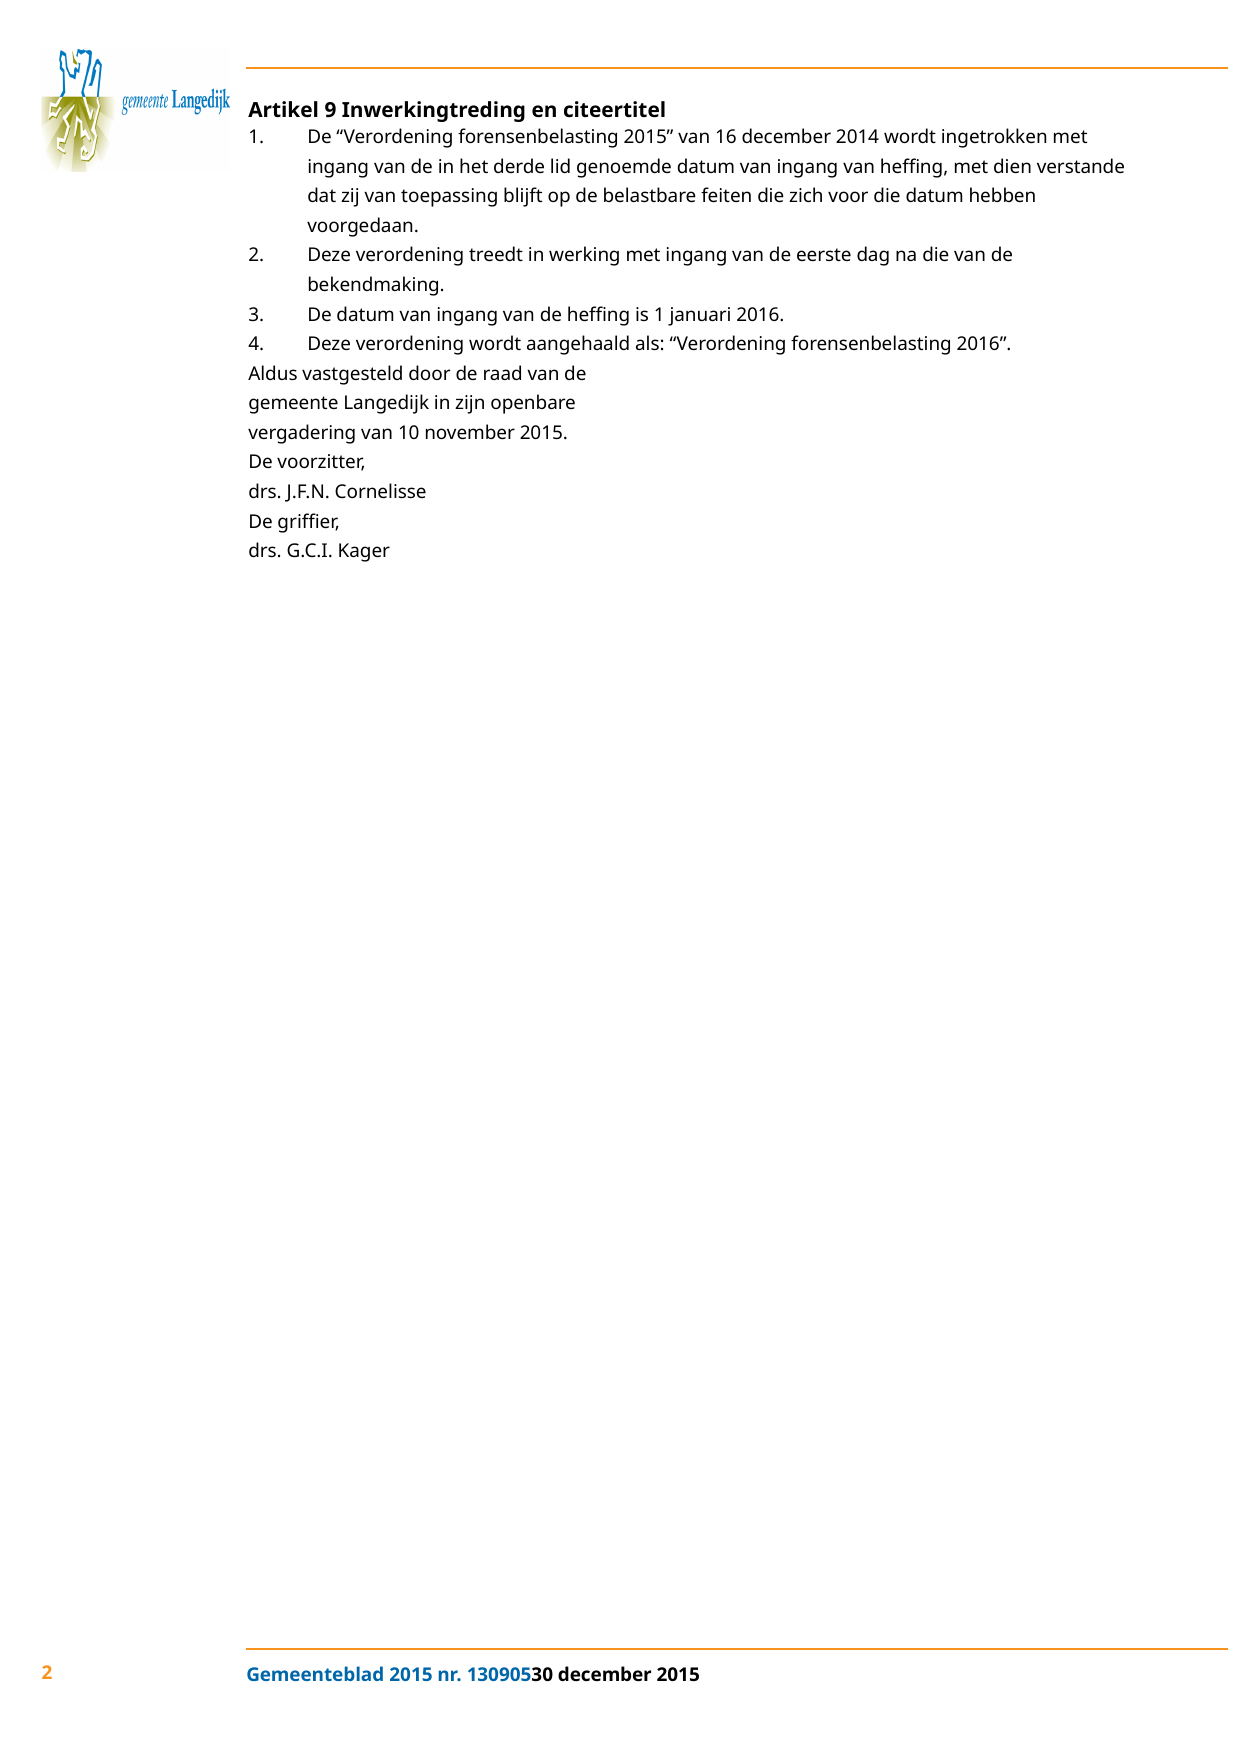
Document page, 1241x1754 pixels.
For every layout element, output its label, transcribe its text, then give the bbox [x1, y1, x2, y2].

list De datum van ingang van de heffing is 1 januari 2016. [248, 301, 1152, 326]
text gemeente Langedijk in zijn openbare [248, 389, 1152, 415]
text De voorzitter, [248, 449, 1152, 474]
list De “Verordening forensenbelasting 2015” van 16 december 2014 wordt ingetrokken met ingang van de in het derde lid genoemde datum van ingang van heffing, met dien verstande dat zij van toepassing blijft op de belastbare feiten die zich voor die datum hebben voorgedaan. [248, 123, 1152, 238]
list Deze verordening treedt in werking met ingang van de eerste dag na die van de bekendmaking. [248, 242, 1152, 297]
text drs. J.F.N. Cornelisse [248, 478, 1152, 504]
picture [41, 47, 231, 172]
list Deze verordening wordt aangehaald als: “Verordening forensenbelasting 2016”. [248, 330, 1152, 356]
text vergadering van 10 november 2015. [248, 419, 1152, 445]
text Artikel 9 Inwerkingtreding en citeertitel [248, 95, 1152, 123]
text drs. G.C.I. Kager [248, 537, 1152, 563]
text De griffier, [248, 508, 1152, 533]
text Aldus vastgesteld door de raad van de [248, 360, 1152, 386]
